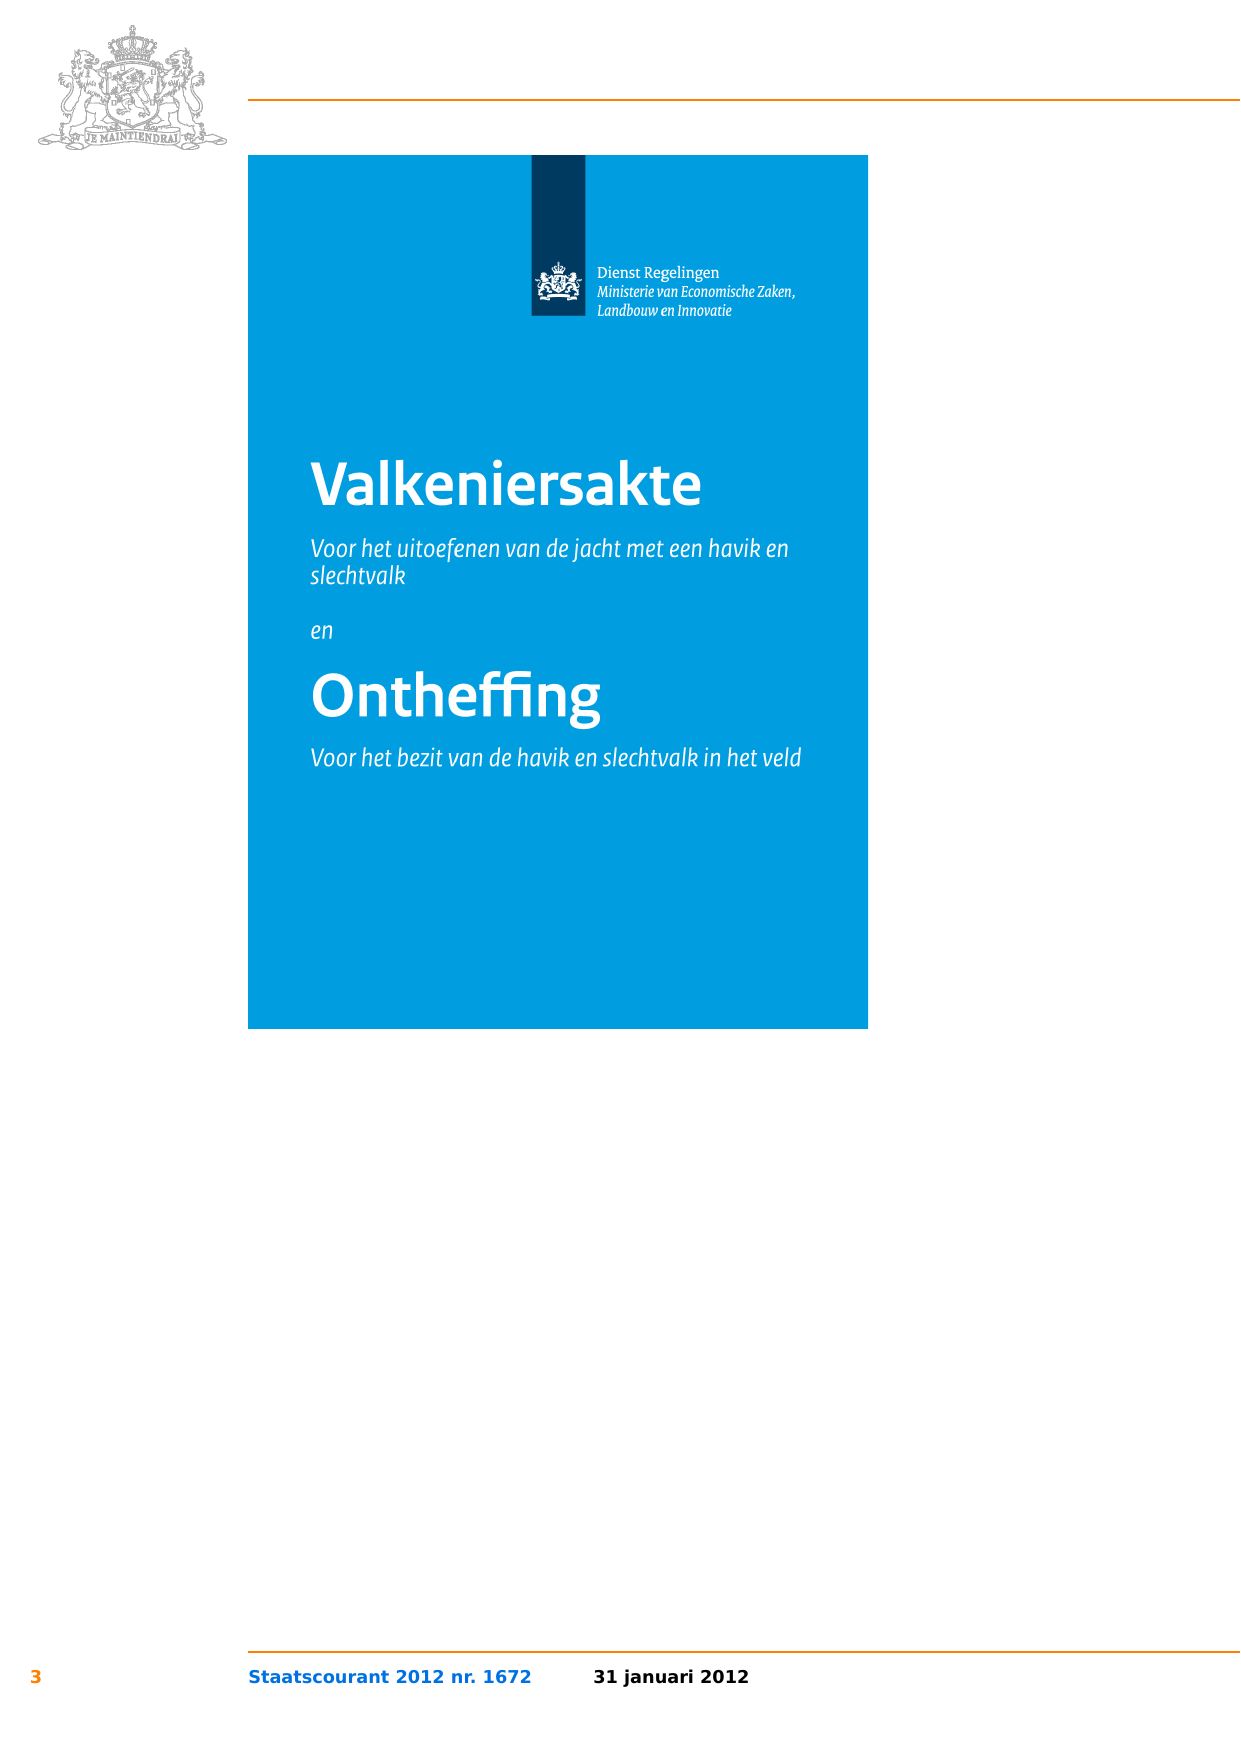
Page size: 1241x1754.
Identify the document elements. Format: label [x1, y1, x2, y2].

picture [533, 155, 584, 315]
picture [541, 473, 558, 504]
picture [449, 684, 476, 716]
picture [360, 685, 386, 716]
picture [508, 473, 534, 505]
picture [539, 684, 565, 716]
picture [460, 473, 486, 504]
picture [38, 25, 227, 150]
picture [381, 460, 387, 504]
picture [571, 684, 599, 729]
picture [633, 544, 638, 554]
picture [312, 463, 346, 504]
picture [417, 672, 442, 716]
picture [616, 542, 620, 556]
picture [480, 672, 530, 716]
picture [396, 460, 422, 504]
picture [494, 473, 501, 504]
picture [449, 541, 453, 554]
picture [587, 473, 612, 505]
picture [561, 473, 582, 505]
picture [347, 473, 372, 505]
picture [314, 674, 352, 716]
picture [650, 467, 670, 505]
picture [494, 460, 501, 467]
picture [621, 460, 647, 504]
picture [674, 473, 700, 505]
picture [392, 679, 411, 716]
picture [426, 473, 452, 505]
